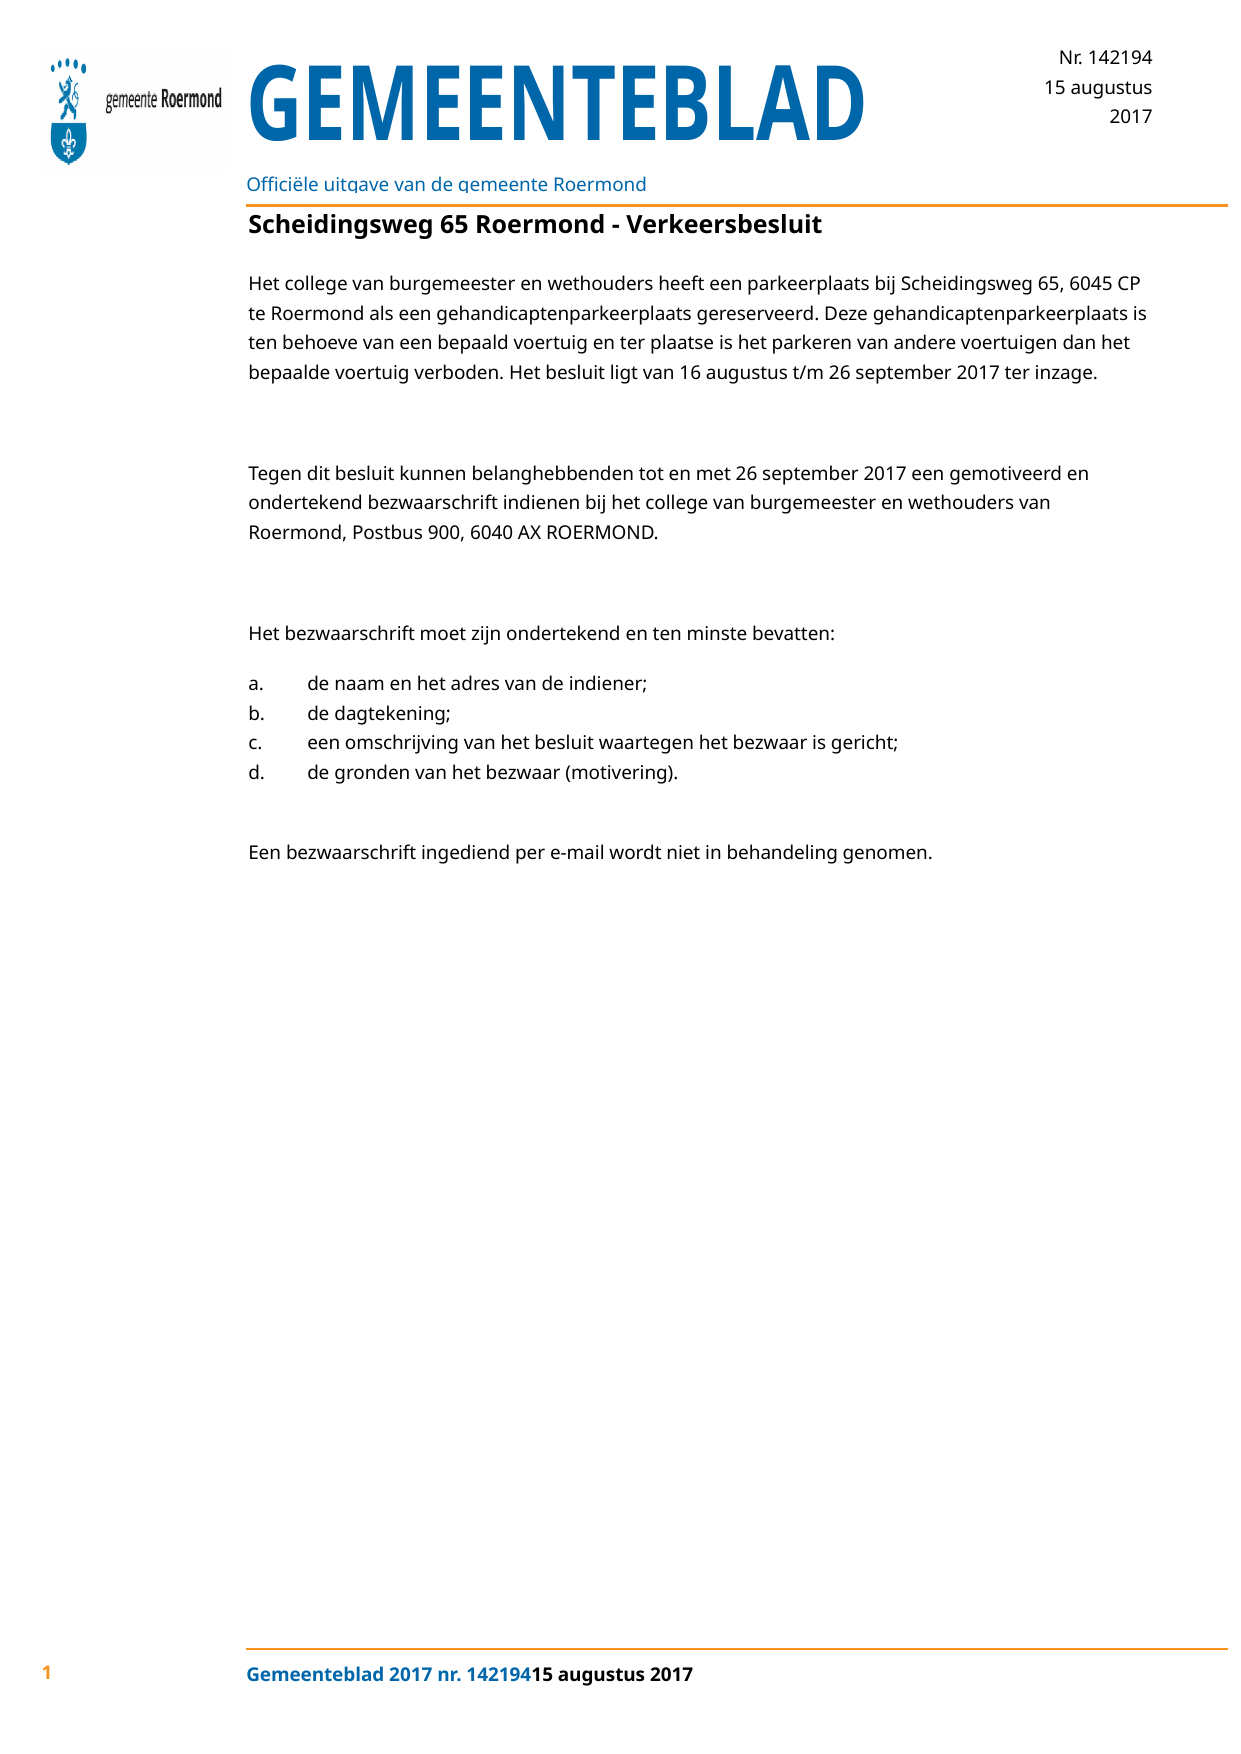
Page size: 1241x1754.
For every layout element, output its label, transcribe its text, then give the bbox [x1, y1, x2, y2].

text Een bezwaarschrift ingediend per e-mail wordt niet in behandeling genomen. [248, 839, 1152, 865]
text Scheidingsweg 65 Roermond - Verkeersbesluit [248, 207, 1152, 241]
list de gronden van het bezwaar (motivering). [248, 759, 1152, 785]
text Tegen dit besluit kunnen belanghebbenden tot en met 26 september 2017 een gemotiveerd en ondertekend bezwaarschrift indienen bij het college van burgemeester en wethouders van Roermond, Postbus 900, 6040 AX ROERMOND. [248, 460, 1152, 545]
picture [41, 47, 231, 172]
list de dagtekening; [248, 700, 1152, 726]
text Het college van burgemeester en wethouders heeft een parkeerplaats bij Scheidingsweg 65, 6045 CP te Roermond als een gehandicaptenparkeerplaats gereserveerd. Deze gehandicaptenparkeerplaats is ten behoeve van een bepaald voertuig en ter plaatse is het parkeren van andere voertuigen dan het bepaalde voertuig verboden. Het besluit ligt van 16 augustus t/m 26 september 2017 ter inzage. [248, 270, 1152, 385]
text Het bezwaarschrift moet zijn ondertekend en ten minste bevatten: [248, 620, 1152, 646]
list de naam en het adres van de indiener; [248, 670, 1152, 696]
list een omschrijving van het besluit waartegen het bezwaar is gericht; [248, 729, 1152, 755]
